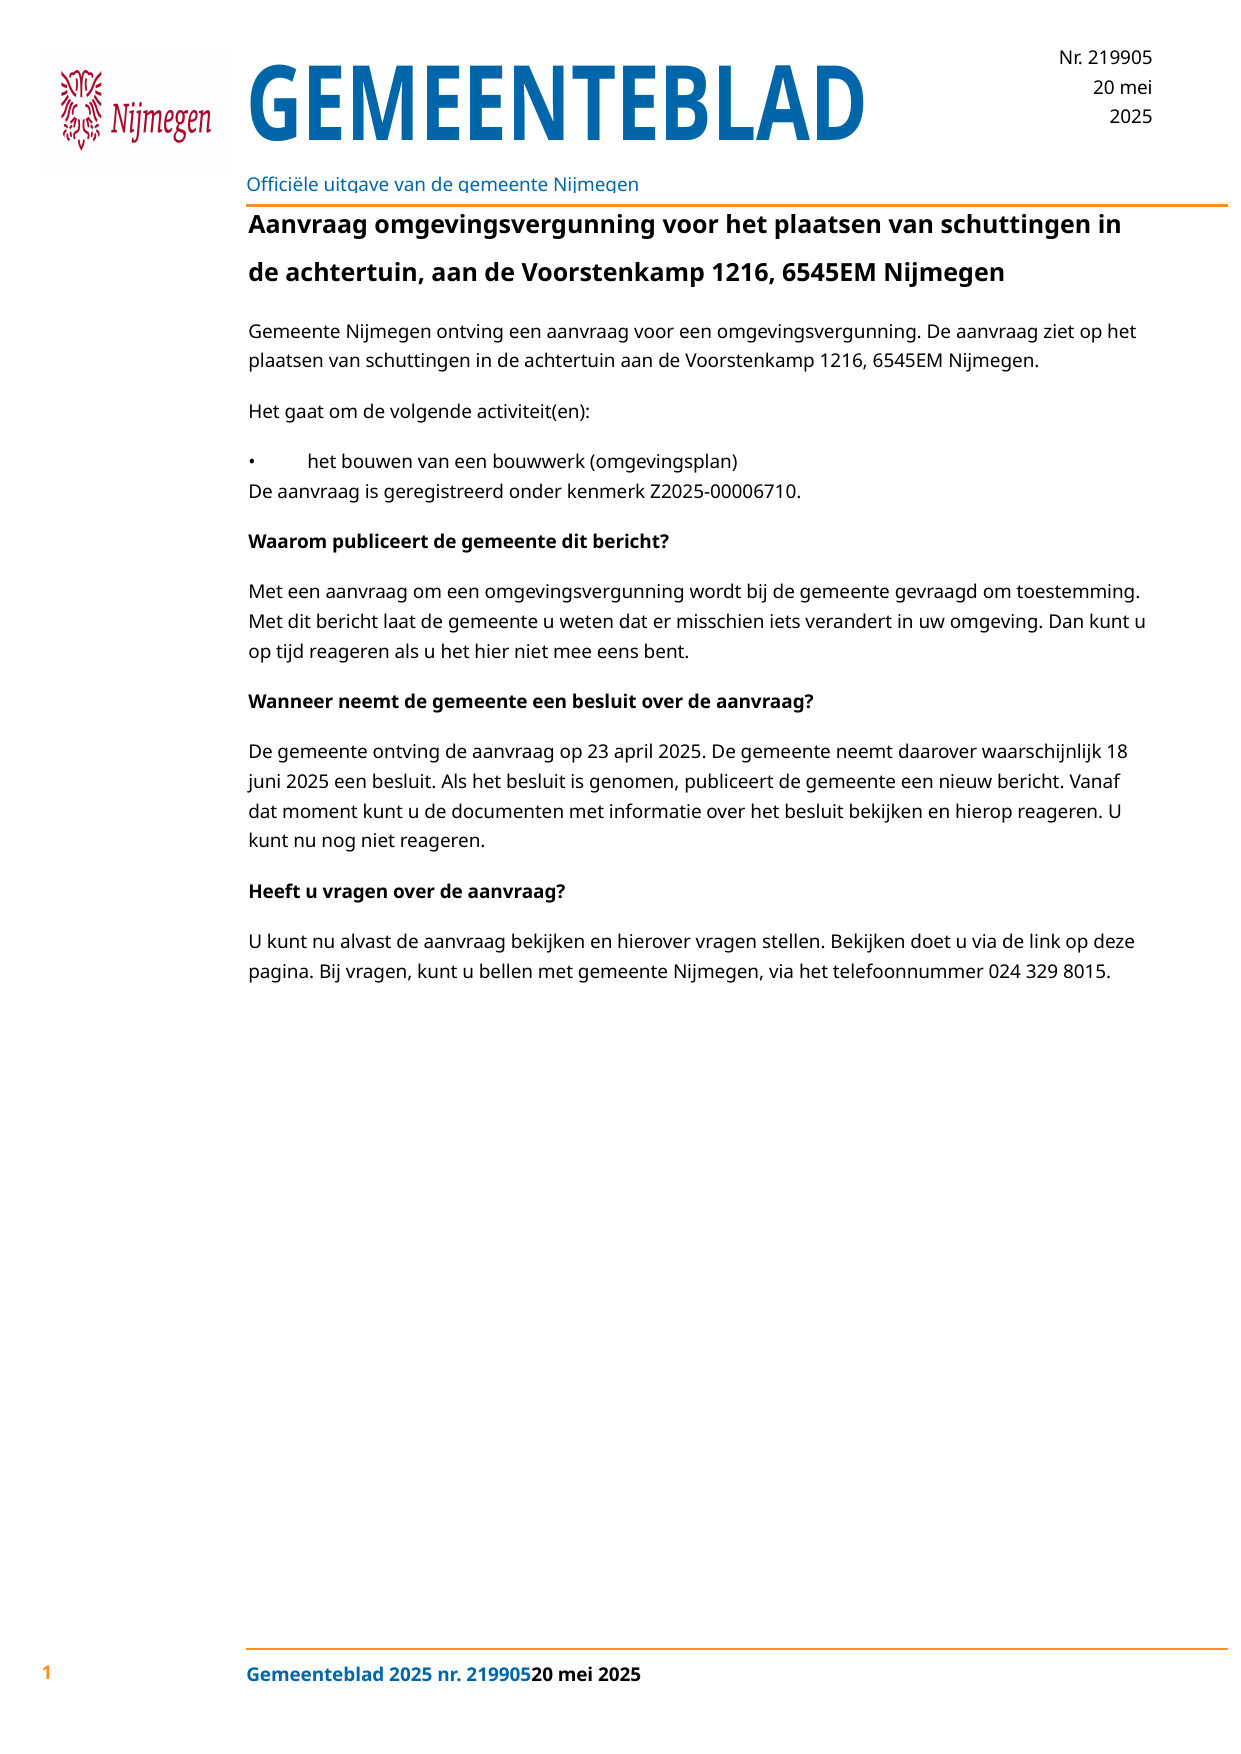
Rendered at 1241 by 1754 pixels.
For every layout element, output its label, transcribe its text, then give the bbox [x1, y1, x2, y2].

picture [41, 47, 231, 172]
text Aanvraag omgevingsvergunning voor het plaatsen van schuttingen in de achtertuin, aan de Voorstenkamp 1216, 6545EM Nijmegen [248, 207, 1152, 288]
text De gemeente ontving de aanvraag op 23 april 2025. De gemeente neemt daarover waarschijnlijk 18 juni 2025 een besluit. Als het besluit is genomen, publiceert de gemeente een nieuw bericht. Vanaf dat moment kunt u de documenten met informatie over het besluit bekijken en hierop reageren. U kunt nu nog niet reageren. [248, 739, 1152, 853]
text Gemeente Nijmegen ontving een aanvraag voor een omgevingsvergunning. De aanvraag ziet op het plaatsen van schuttingen in de achtertuin aan de Voorstenkamp 1216, 6545EM Nijmegen. [248, 318, 1152, 373]
text De aanvraag is geregistreerd onder kenmerk Z2025-00006710. [248, 478, 1152, 504]
text Met een aanvraag om een omgevingsvergunning wordt bij de gemeente gevraagd om toestemming. Met dit bericht laat de gemeente u weten dat er misschien iets verandert in uw omgeving. Dan kunt u op tijd reageren als u het hier niet mee eens bent. [248, 579, 1152, 664]
text U kunt nu alvast de aanvraag bekijken en hierover vragen stellen. Bekijken doet u via de link op deze pagina. Bij vragen, kunt u bellen met gemeente Nijmegen, via het telefoonnummer 024 329 8015. [248, 928, 1152, 984]
text Het gaat om de volgende activiteit(en): [248, 398, 1152, 424]
text Wanneer neemt de gemeente een besluit over de aanvraag? [248, 688, 1152, 714]
text Heeft u vragen over de aanvraag? [248, 878, 1152, 904]
text Waarom publiceert de gemeente dit bericht? [248, 528, 1152, 554]
list het bouwen van een bouwwerk (omgevingsplan) [248, 448, 1152, 474]
